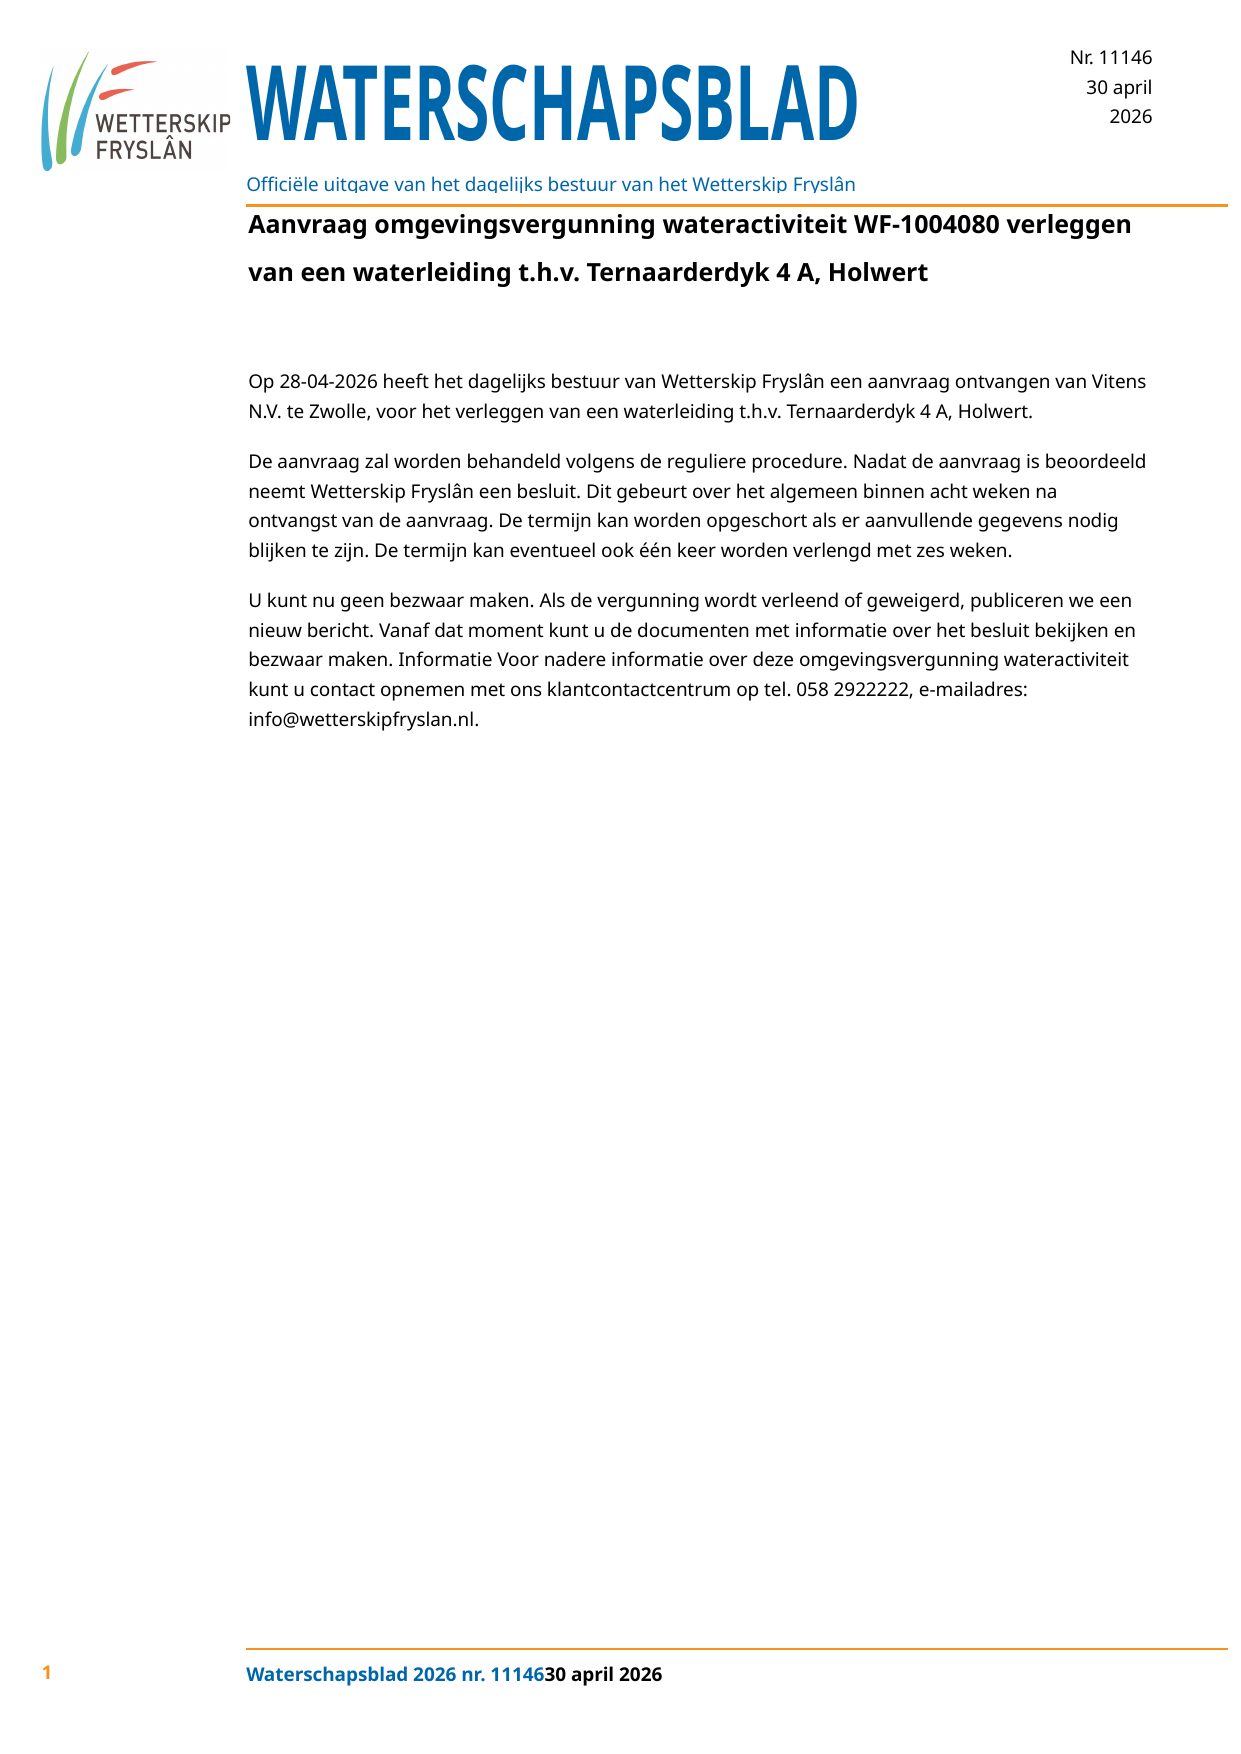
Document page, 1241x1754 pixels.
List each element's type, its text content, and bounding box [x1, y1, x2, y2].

text De aanvraag zal worden behandeld volgens de reguliere procedure. Nadat de aanvraag is beoordeeld neemt Wetterskip Fryslân een besluit. Dit gebeurt over het algemeen binnen acht weken na ontvangst van de aanvraag. De termijn kan worden opgeschort als er aanvullende gegevens nodig blijken te zijn. De termijn kan eventueel ook één keer worden verlengd met zes weken. [248, 448, 1152, 563]
text Op 28-04-2026 heeft het dagelijks bestuur van Wetterskip Fryslân een aanvraag ontvangen van Vitens N.V. te Zwolle, voor het verleggen van een waterleiding t.h.v. Ternaarderdyk 4 A, Holwert. [248, 368, 1152, 424]
text U kunt nu geen bezwaar maken. Als de vergunning wordt verleend of geweigerd, publiceren we een nieuw bericht. Vanaf dat moment kunt u de documenten met informatie over het besluit bekijken en bezwaar maken. Informatie Voor nadere informatie over deze omgevingsvergunning wateractiviteit kunt u contact opnemen met ons klantcontactcentrum op tel. 058 2922222, e-mailadres: info@wetterskipfryslan.nl. [248, 587, 1152, 732]
text Aanvraag omgevingsvergunning wateractiviteit WF-1004080 verleggen van een waterleiding t.h.v. Ternaarderdyk 4 A, Holwert [248, 207, 1152, 288]
picture [41, 47, 231, 172]
